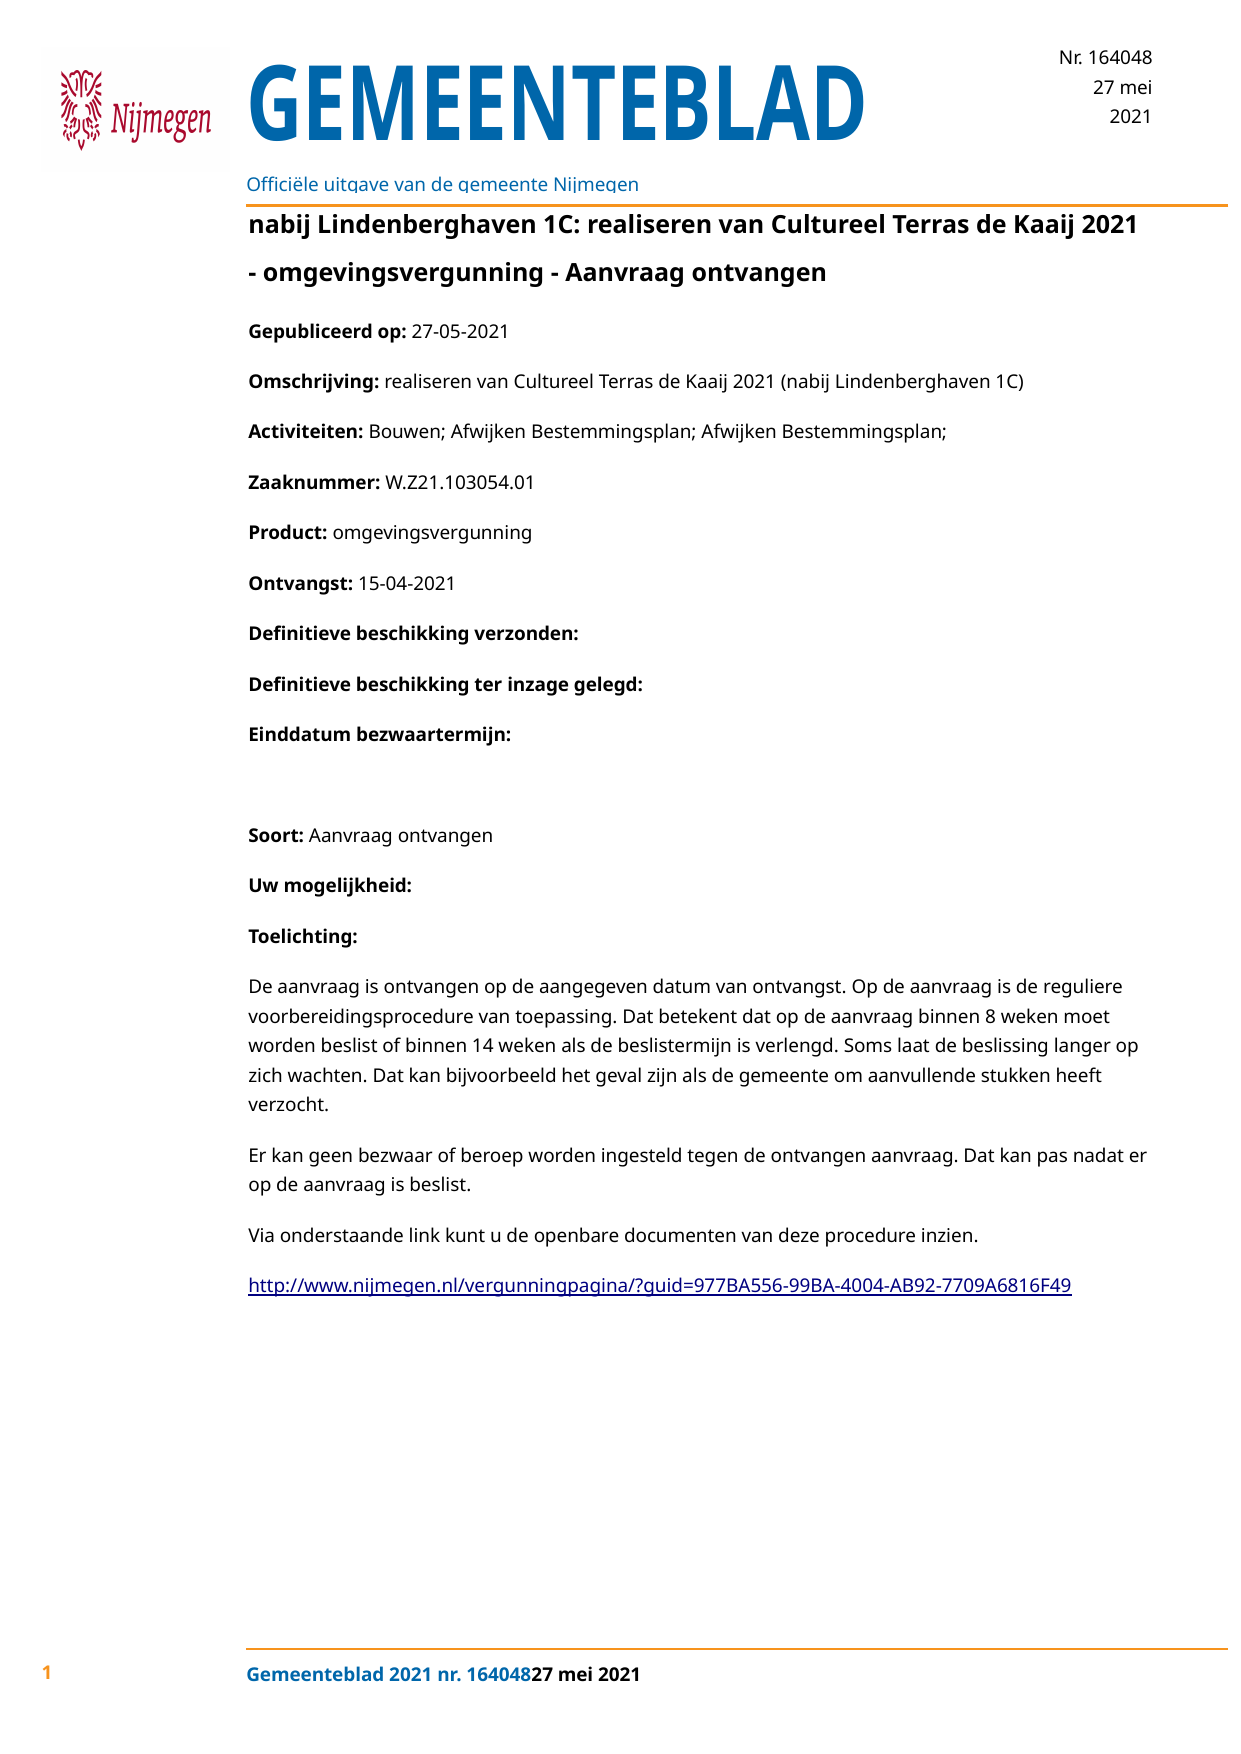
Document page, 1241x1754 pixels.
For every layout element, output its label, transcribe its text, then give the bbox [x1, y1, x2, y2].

text Zaaknummer: W.Z21.103054.01 [248, 469, 1152, 495]
text nabij Lindenberghaven 1C: realiseren van Cultureel Terras de Kaaij 2021 - omgevingsvergunning - Aanvraag ontvangen [248, 207, 1152, 288]
text Definitieve beschikking ter inzage gelegd: [248, 671, 1152, 697]
text De aanvraag is ontvangen op de aangegeven datum van ontvangst. Op de aanvraag is de reguliere voorbereidingsprocedure van toepassing. Dat betekent dat op de aanvraag binnen 8 weken moet worden beslist of binnen 14 weken als de beslistermijn is verlengd. Soms laat de beslissing langer op zich wachten. Dat kan bijvoorbeeld het geval zijn als de gemeente om aanvullende stukken heeft verzocht. [248, 973, 1152, 1117]
text http://www.nijmegen.nl/vergunningpagina/?guid=977BA556-99BA-4004-AB92-7709A6816F49 [248, 1272, 1152, 1298]
text Ontvangst: 15-04-2021 [248, 570, 1152, 596]
text Er kan geen bezwaar of beroep worden ingesteld tegen de ontvangen aanvraag. Dat kan pas nadat er op de aanvraag is beslist. [248, 1142, 1152, 1197]
picture [41, 47, 231, 172]
text Einddatum bezwaartermijn: [248, 721, 1152, 747]
text Via onderstaande link kunt u de openbare documenten van deze procedure inzien. [248, 1222, 1152, 1248]
text Uw mogelijkheid: [248, 872, 1152, 898]
text Toelichting: [248, 923, 1152, 949]
text Definitieve beschikking verzonden: [248, 620, 1152, 646]
text Product: omgevingsvergunning [248, 519, 1152, 545]
text Activiteiten: Bouwen; Afwijken Bestemmingsplan; Afwijken Bestemmingsplan; [248, 419, 1152, 444]
text Gepubliceerd op: 27-05-2021 [248, 318, 1152, 344]
text Soort: Aanvraag ontvangen [248, 822, 1152, 848]
text Omschrijving: realiseren van Cultureel Terras de Kaaij 2021 (nabij Lindenberghaven 1C) [248, 368, 1152, 394]
